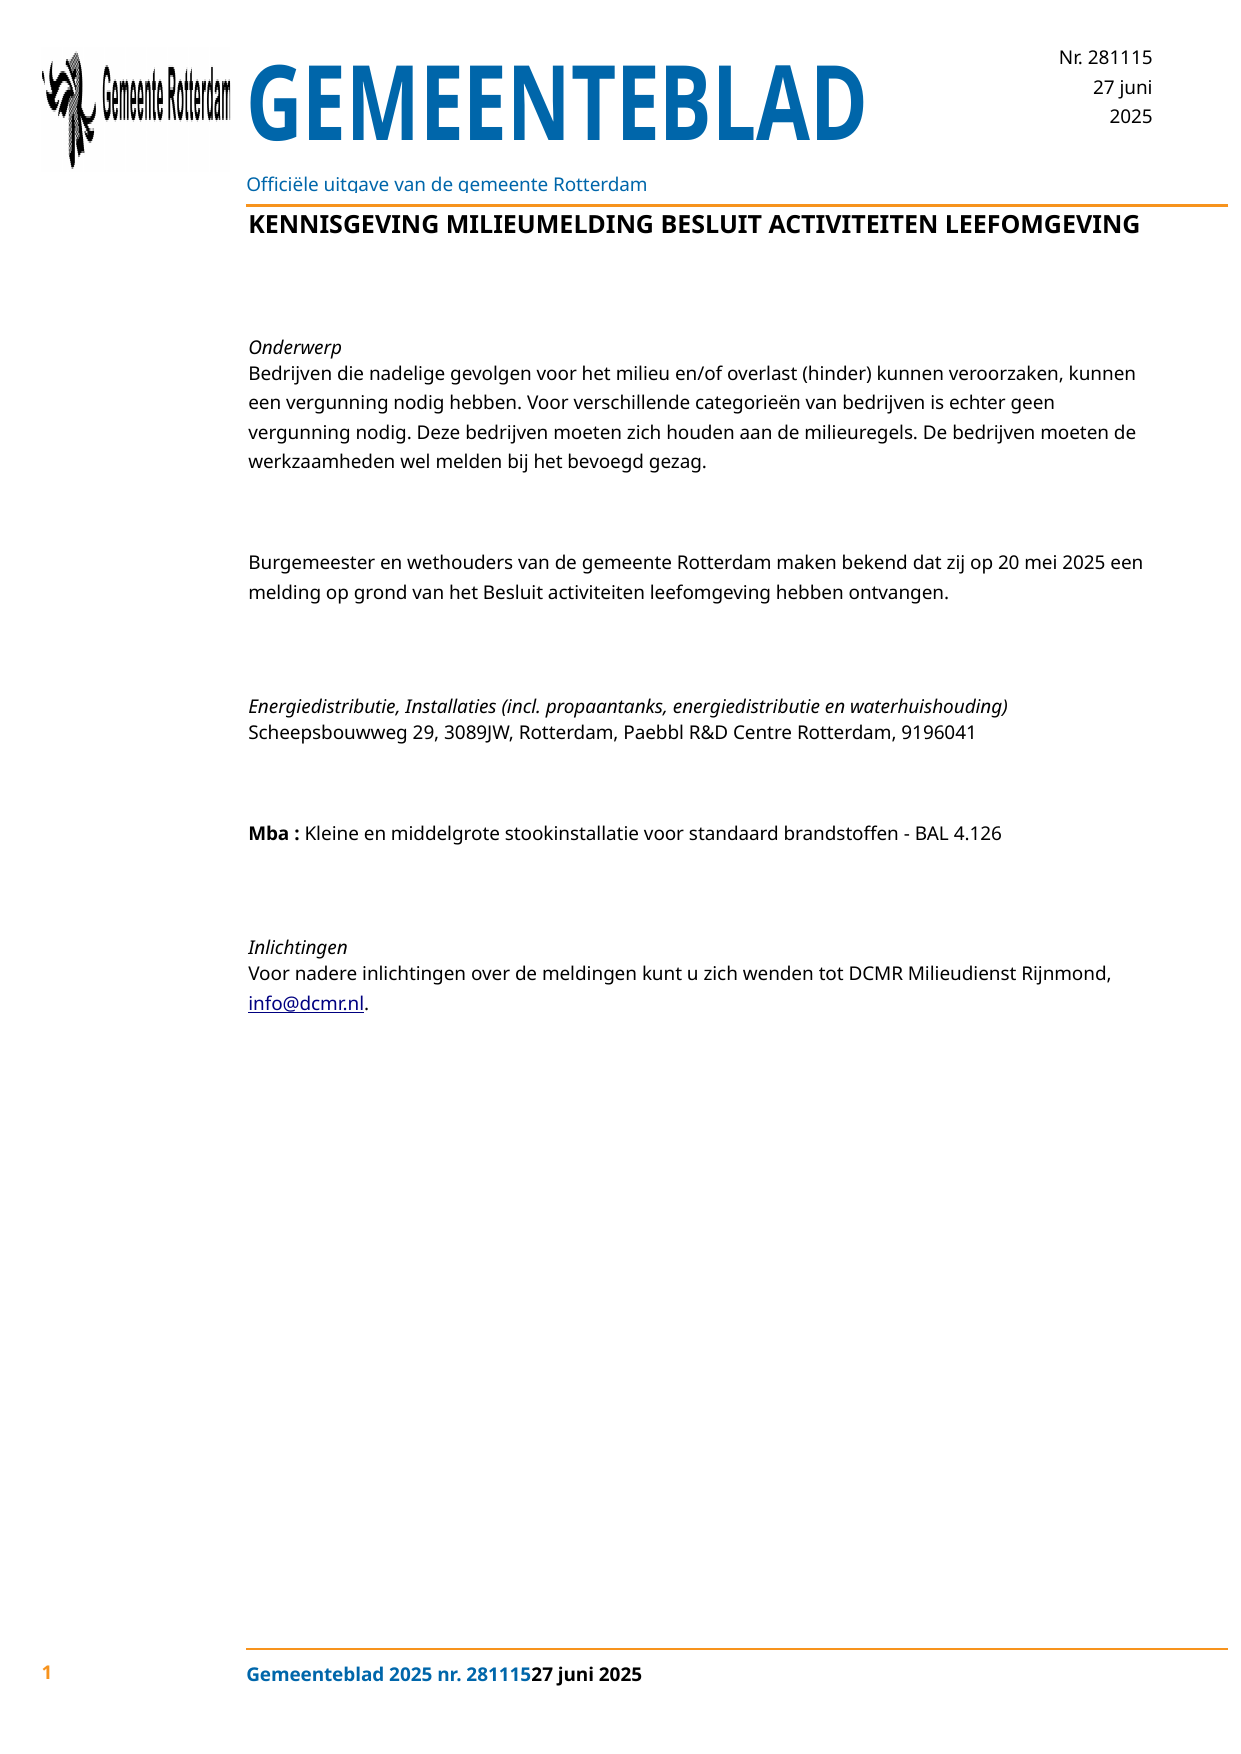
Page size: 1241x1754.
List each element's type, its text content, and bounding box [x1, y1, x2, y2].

text Mba : Kleine en middelgrote stookinstallatie voor standaard brandstoffen - BAL 4.126 [248, 820, 1152, 846]
text KENNISGEVING MILIEUMELDING BESLUIT ACTIVITEITEN LEEFOMGEVING [248, 207, 1152, 241]
text Voor nadere inlichtingen over de meldingen kunt u zich wenden tot DCMR Milieudienst Rijnmond, info@dcmr.nl. [248, 960, 1152, 1016]
text Scheepsbouwweg 29, 3089JW, Rotterdam, Paebbl R&D Centre Rotterdam, 9196041 [248, 719, 1152, 745]
picture [41, 47, 231, 172]
text Burgemeester en wethouders van de gemeente Rotterdam maken bekend dat zij op 20 mei 2025 een melding op grond van het Besluit activiteiten leefomgeving hebben ontvangen. [248, 549, 1152, 605]
text Inlichtingen [248, 934, 1152, 960]
text Bedrijven die nadelige gevolgen voor het milieu en/of overlast (hinder) kunnen veroorzaken, kunnen een vergunning nodig hebben. Voor verschillende categorieën van bedrijven is echter geen vergunning nodig. Deze bedrijven moeten zich houden aan de milieuregels. De bedrijven moeten de werkzaamheden wel melden bij het bevoegd gezag. [248, 360, 1152, 474]
text Energiedistributie, Installaties (incl. propaantanks, energiedistributie en waterhuishouding) [248, 693, 1152, 719]
text Onderwerp [248, 334, 1152, 360]
